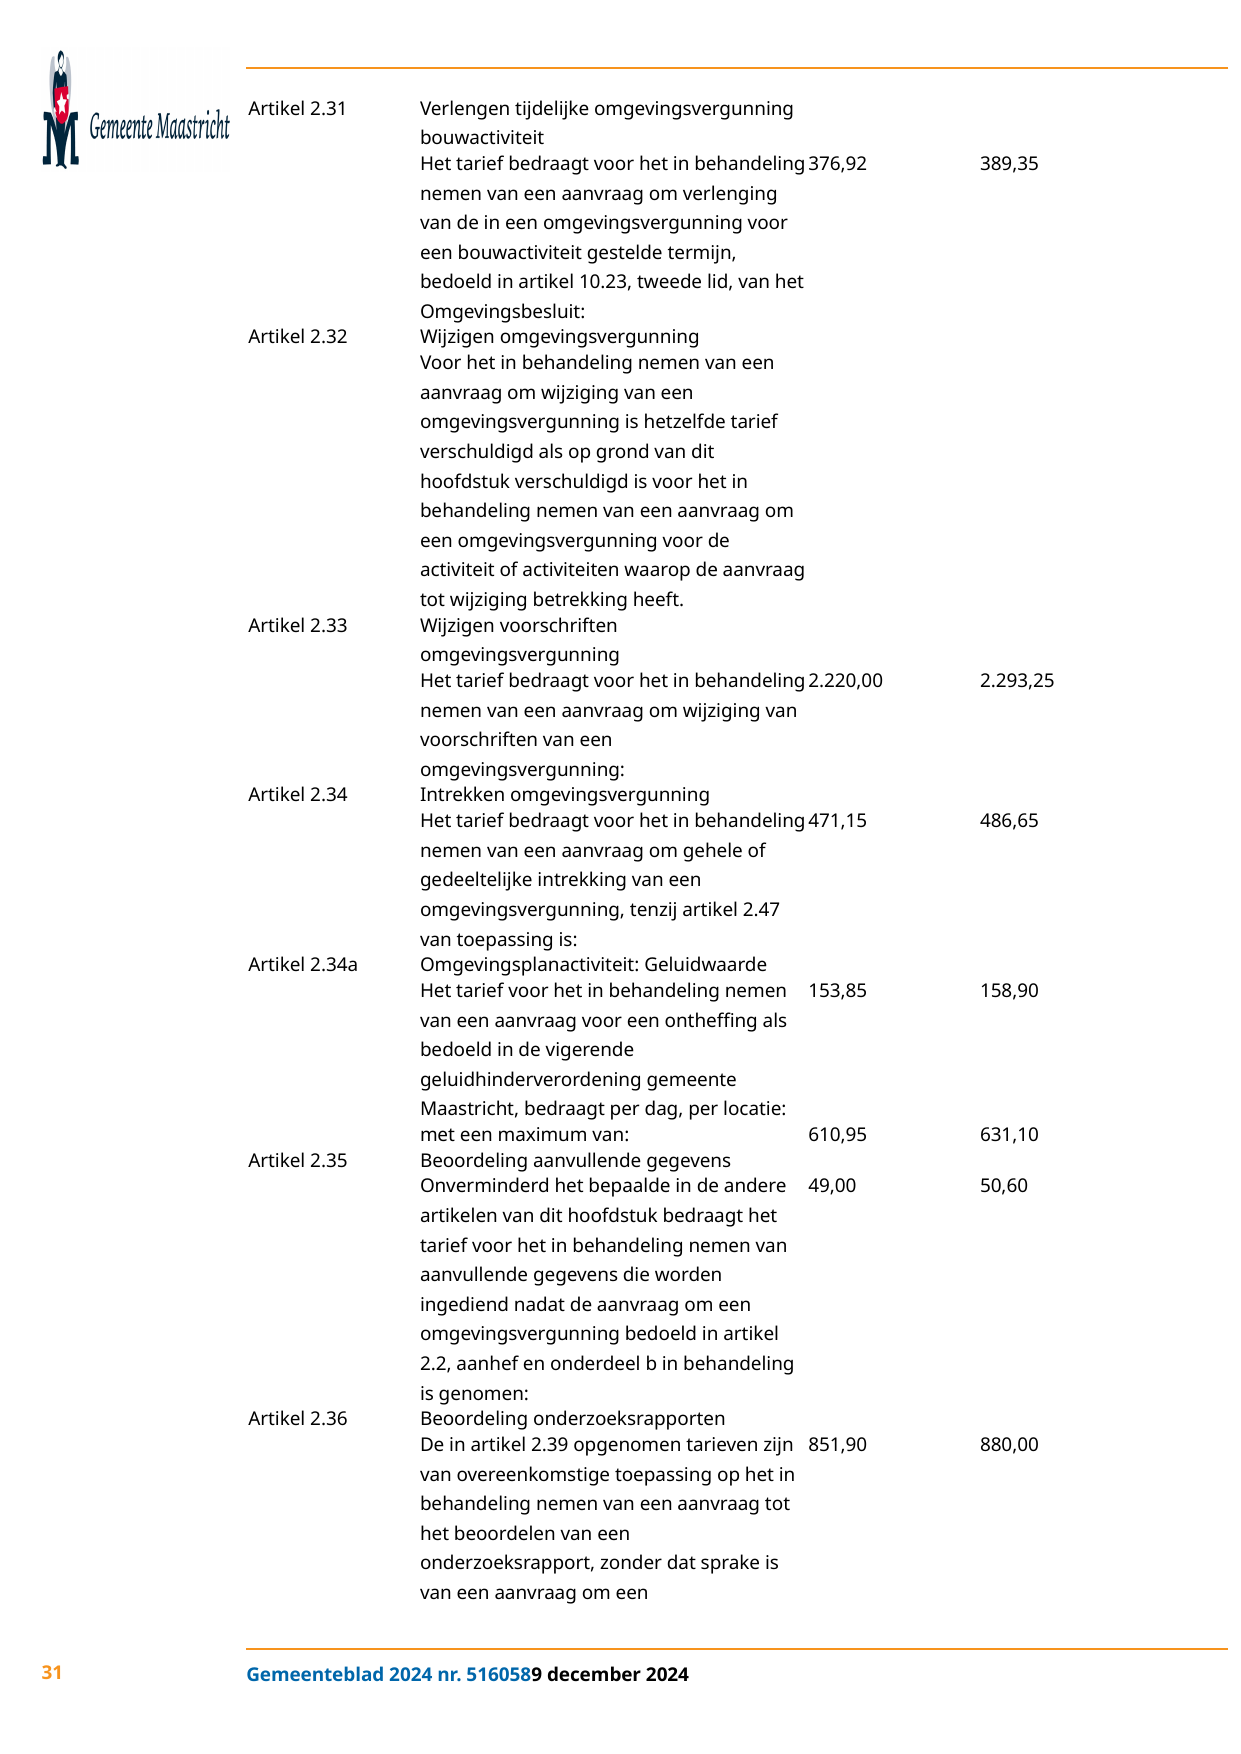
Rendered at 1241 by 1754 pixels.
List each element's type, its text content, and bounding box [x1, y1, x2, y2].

table_cell 2.293,25 [980, 667, 1152, 782]
table_cell [248, 150, 420, 324]
table_cell [980, 350, 1152, 612]
table_cell 153,85 [808, 977, 980, 1121]
table_cell 50,60 [980, 1173, 1152, 1406]
table_cell 376,92 [808, 150, 980, 324]
table_cell [808, 95, 980, 150]
table_cell [980, 95, 1152, 150]
table_cell [248, 1173, 420, 1406]
table_cell Het tarief voor het in behandeling nemen van een aanvraag voor een ontheffing als bedoeld in de vigerende geluidhinderverordening gemeente Maastricht, bedraagt per dag, per locatie: [420, 977, 808, 1121]
table_cell met een maximum van: [420, 1121, 808, 1147]
table_cell Intrekken omgevingsvergunning [420, 782, 808, 807]
table_cell Wijzigen omgevingsvergunning [420, 324, 808, 349]
table_cell Voor het in behandeling nemen van een aanvraag om wijziging van een omgevingsvergunning is hetzelfde tarief verschuldigd als op grond van dit hoofdstuk verschuldigd is voor het in behandeling nemen van een aanvraag om een omgevingsvergunning voor de activiteit of activiteiten waarop de aanvraag tot wijziging betrekking heeft. [420, 350, 808, 612]
table_cell [808, 324, 980, 349]
table_cell Artikel 2.34 [248, 782, 420, 807]
table_cell [248, 350, 420, 612]
table_cell [808, 1147, 980, 1173]
table_cell [808, 951, 980, 977]
table_cell Wijzigen voorschriften omgevingsvergunning [420, 612, 808, 667]
table_cell 631,10 [980, 1121, 1152, 1147]
table_cell [808, 1406, 980, 1431]
table_cell [808, 782, 980, 807]
table_cell [248, 808, 420, 951]
table_cell Artikel 2.36 [248, 1406, 420, 1431]
table_cell Beoordeling onderzoeksrapporten [420, 1406, 808, 1431]
table_cell Het tarief bedraagt voor het in behandeling nemen van een aanvraag om verlenging van de in een omgevingsvergunning voor een bouwactiviteit gestelde termijn, bedoeld in artikel 10.23, tweede lid, van het Omgevingsbesluit: [420, 150, 808, 324]
table_cell Beoordeling aanvullende gegevens [420, 1147, 808, 1173]
table_cell [248, 1431, 420, 1605]
table_cell Artikel 2.33 [248, 612, 420, 667]
table_cell [980, 782, 1152, 807]
table_cell Artikel 2.31 [248, 95, 420, 150]
table_cell Onverminderd het bepaalde in de andere artikelen van dit hoofdstuk bedraagt het tarief voor het in behandeling nemen van aanvullende gegevens die worden ingediend nadat de aanvraag om een omgevingsvergunning bedoeld in artikel 2.2, aanhef en onderdeel b in behandeling is genomen: [420, 1173, 808, 1406]
table_cell Omgevingsplanactiviteit: Geluidwaarde [420, 951, 808, 977]
table_cell Het tarief bedraagt voor het in behandeling nemen van een aanvraag om gehele of gedeeltelijke intrekking van een omgevingsvergunning, tenzij artikel 2.47 van toepassing is: [420, 808, 808, 951]
table_cell Artikel 2.34a [248, 951, 420, 977]
table_cell [980, 1406, 1152, 1431]
picture [41, 47, 231, 172]
table_cell 389,35 [980, 150, 1152, 324]
table_cell 158,90 [980, 977, 1152, 1121]
table_cell [808, 612, 980, 667]
table_cell 880,00 [980, 1431, 1152, 1605]
table_cell [980, 324, 1152, 349]
table_cell De in artikel 2.39 opgenomen tarieven zijn van overeenkomstige toepassing op het in behandeling nemen van een aanvraag tot het beoordelen van een onderzoeksrapport, zonder dat sprake is van een aanvraag om een [420, 1431, 808, 1605]
table_cell Verlengen tijdelijke omgevingsvergunning bouwactiviteit [420, 95, 808, 150]
table_cell [248, 667, 420, 782]
table_cell 49,00 [808, 1173, 980, 1406]
table_cell 486,65 [980, 808, 1152, 951]
table_cell Artikel 2.32 [248, 324, 420, 349]
table_cell [980, 951, 1152, 977]
table_cell [980, 1147, 1152, 1173]
table_cell 471,15 [808, 808, 980, 951]
table_cell 610,95 [808, 1121, 980, 1147]
table_cell 851,90 [808, 1431, 980, 1605]
table_cell 2.220,00 [808, 667, 980, 782]
table_cell Artikel 2.35 [248, 1147, 420, 1173]
table_cell [980, 612, 1152, 667]
table_cell [248, 977, 420, 1121]
table_cell Het tarief bedraagt voor het in behandeling nemen van een aanvraag om wijziging van voorschriften van een omgevingsvergunning: [420, 667, 808, 782]
table_cell [808, 350, 980, 612]
table_cell [248, 1121, 420, 1147]
